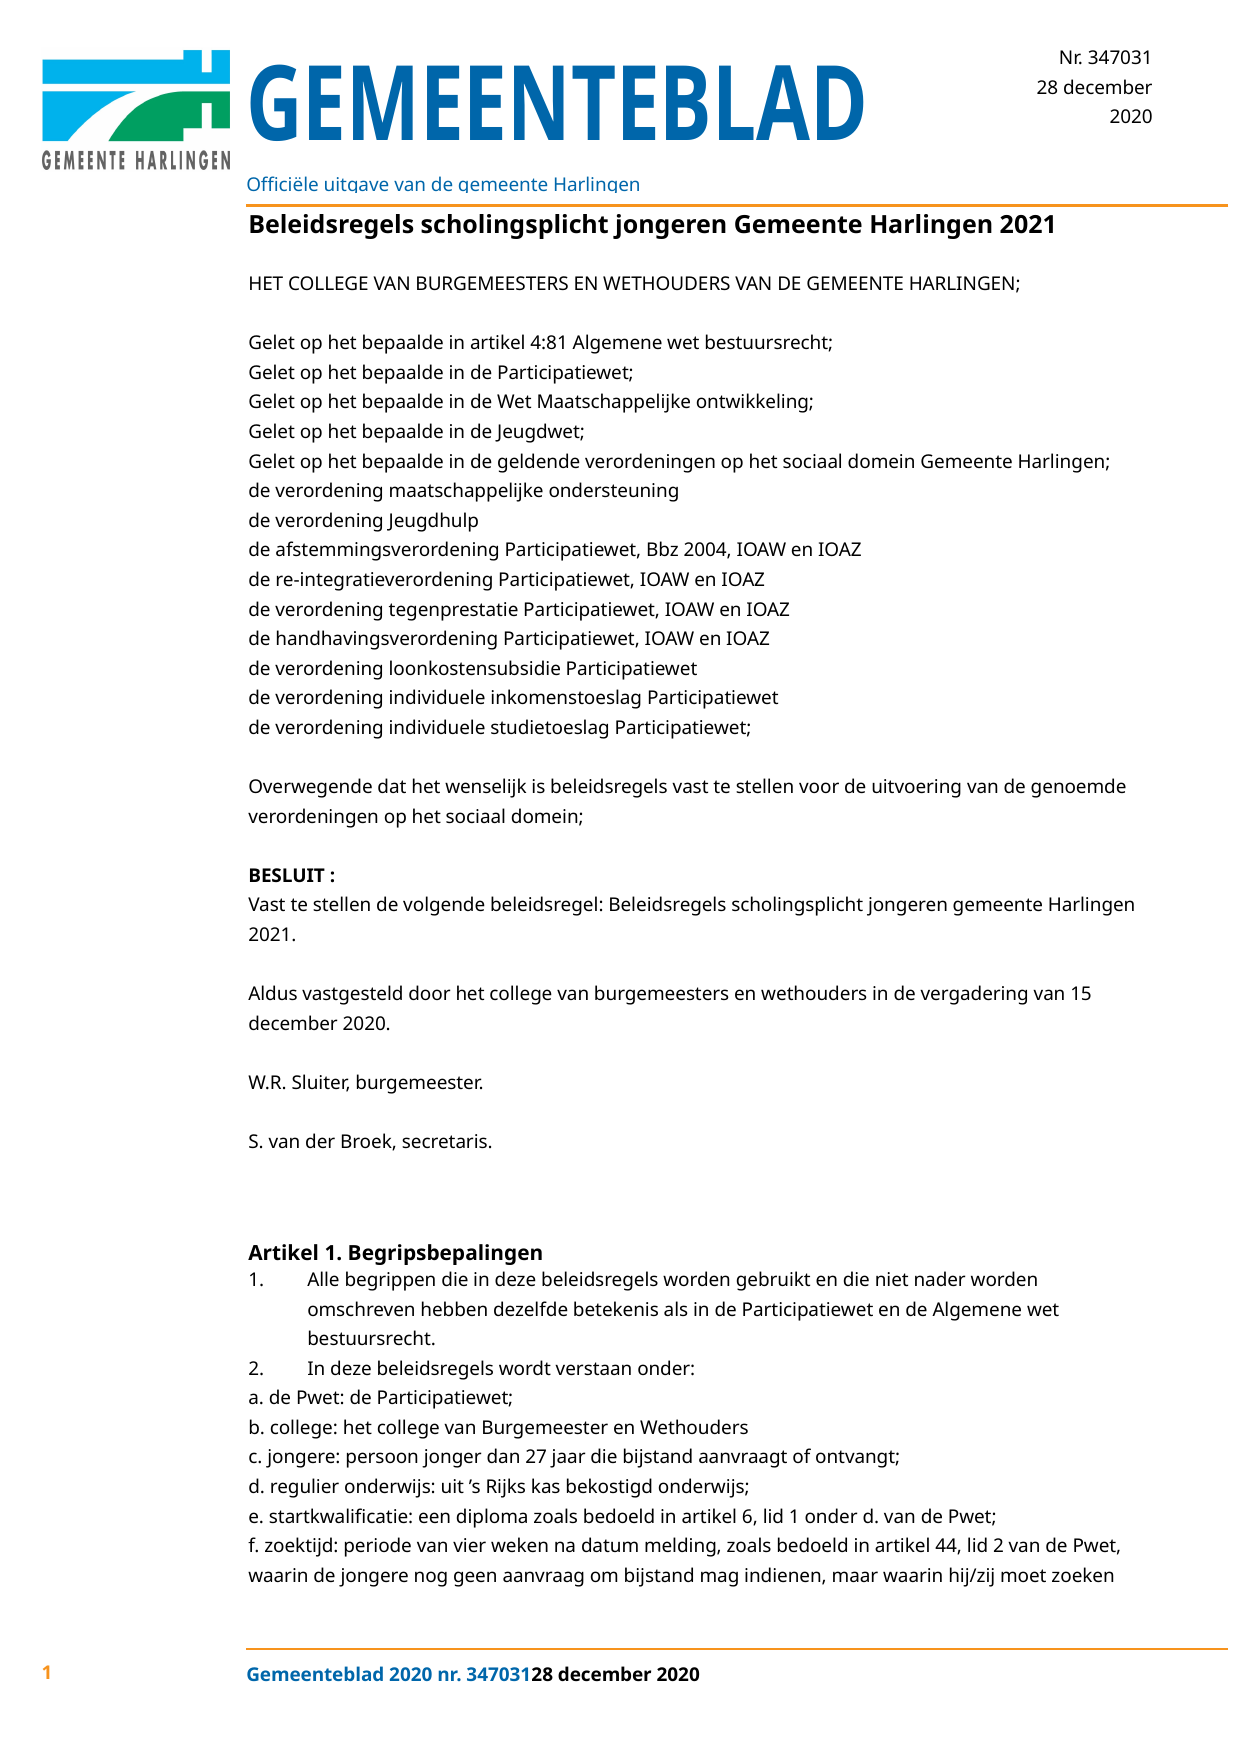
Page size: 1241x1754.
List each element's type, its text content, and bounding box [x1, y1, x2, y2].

text W.R. Sluiter, burgemeester. [248, 1069, 1152, 1095]
text Gelet op het bepaalde in de Wet Maatschappelijke ontwikkeling; [248, 389, 1152, 414]
text de handhavingsverordening Participatiewet, IOAW en IOAZ [248, 625, 1152, 651]
text d. regulier onderwijs: uit ’s Rijks kas bekostigd onderwijs; [248, 1473, 1152, 1499]
text HET COLLEGE VAN BURGEMEESTERS EN WETHOUDERS VAN DE GEMEENTE HARLINGEN; [248, 270, 1152, 296]
text BESLUIT : [248, 862, 1152, 888]
text de re-integratieverordening Participatiewet, IOAW en IOAZ [248, 566, 1152, 592]
text Gelet op het bepaalde in de geldende verordeningen op het sociaal domein Gemeente Harlingen; [248, 448, 1152, 473]
text Artikel 1. Begripsbepalingen [248, 1238, 1152, 1266]
text Aldus vastgesteld door het college van burgemeesters en wethouders in de vergadering van 15 december 2020. [248, 980, 1152, 1036]
text de verordening loonkostensubsidie Participatiewet [248, 655, 1152, 681]
text de verordening individuele studietoeslag Participatiewet; [248, 714, 1152, 740]
text de verordening maatschappelijke ondersteuning [248, 477, 1152, 503]
text a. de Pwet: de Participatiewet; [248, 1384, 1152, 1410]
text Gelet op het bepaalde in de Participatiewet; [248, 359, 1152, 385]
picture [41, 47, 231, 172]
text f. zoektijd: periode van vier weken na datum melding, zoals bedoeld in artikel 44, lid 2 van de Pwet, waarin de jongere nog geen aanvraag om bijstand mag indienen, maar waarin hij/zij moet zoeken [248, 1532, 1152, 1588]
text Overwegende dat het wenselijk is beleidsregels vast te stellen voor de uitvoering van de genoemde verordeningen op het sociaal domein; [248, 773, 1152, 828]
list Alle begrippen die in deze beleidsregels worden gebruikt en die niet nader worden omschreven hebben dezelfde betekenis als in de Participatiewet en de Algemene wet bestuursrecht. [248, 1266, 1152, 1351]
text c. jongere: persoon jonger dan 27 jaar die bijstand aanvraagt of ontvangt; [248, 1444, 1152, 1469]
text de afstemmingsverordening Participatiewet, Bbz 2004, IOAW en IOAZ [248, 537, 1152, 562]
text de verordening Jeugdhulp [248, 507, 1152, 533]
text Vast te stellen de volgende beleidsregel: Beleidsregels scholingsplicht jongeren gemeente Harlingen 2021. [248, 892, 1152, 947]
text Beleidsregels scholingsplicht jongeren Gemeente Harlingen 2021 [248, 207, 1152, 241]
text Gelet op het bepaalde in de Jeugdwet; [248, 418, 1152, 444]
text Gelet op het bepaalde in artikel 4:81 Algemene wet bestuursrecht; [248, 329, 1152, 355]
list In deze beleidsregels wordt verstaan onder: [248, 1355, 1152, 1381]
text b. college: het college van Burgemeester en Wethouders [248, 1414, 1152, 1440]
text de verordening individuele inkomenstoeslag Participatiewet [248, 684, 1152, 710]
text e. startkwalificatie: een diploma zoals bedoeld in artikel 6, lid 1 onder d. van de Pwet; [248, 1503, 1152, 1529]
text de verordening tegenprestatie Participatiewet, IOAW en IOAZ [248, 596, 1152, 621]
text S. van der Broek, secretaris. [248, 1128, 1152, 1154]
